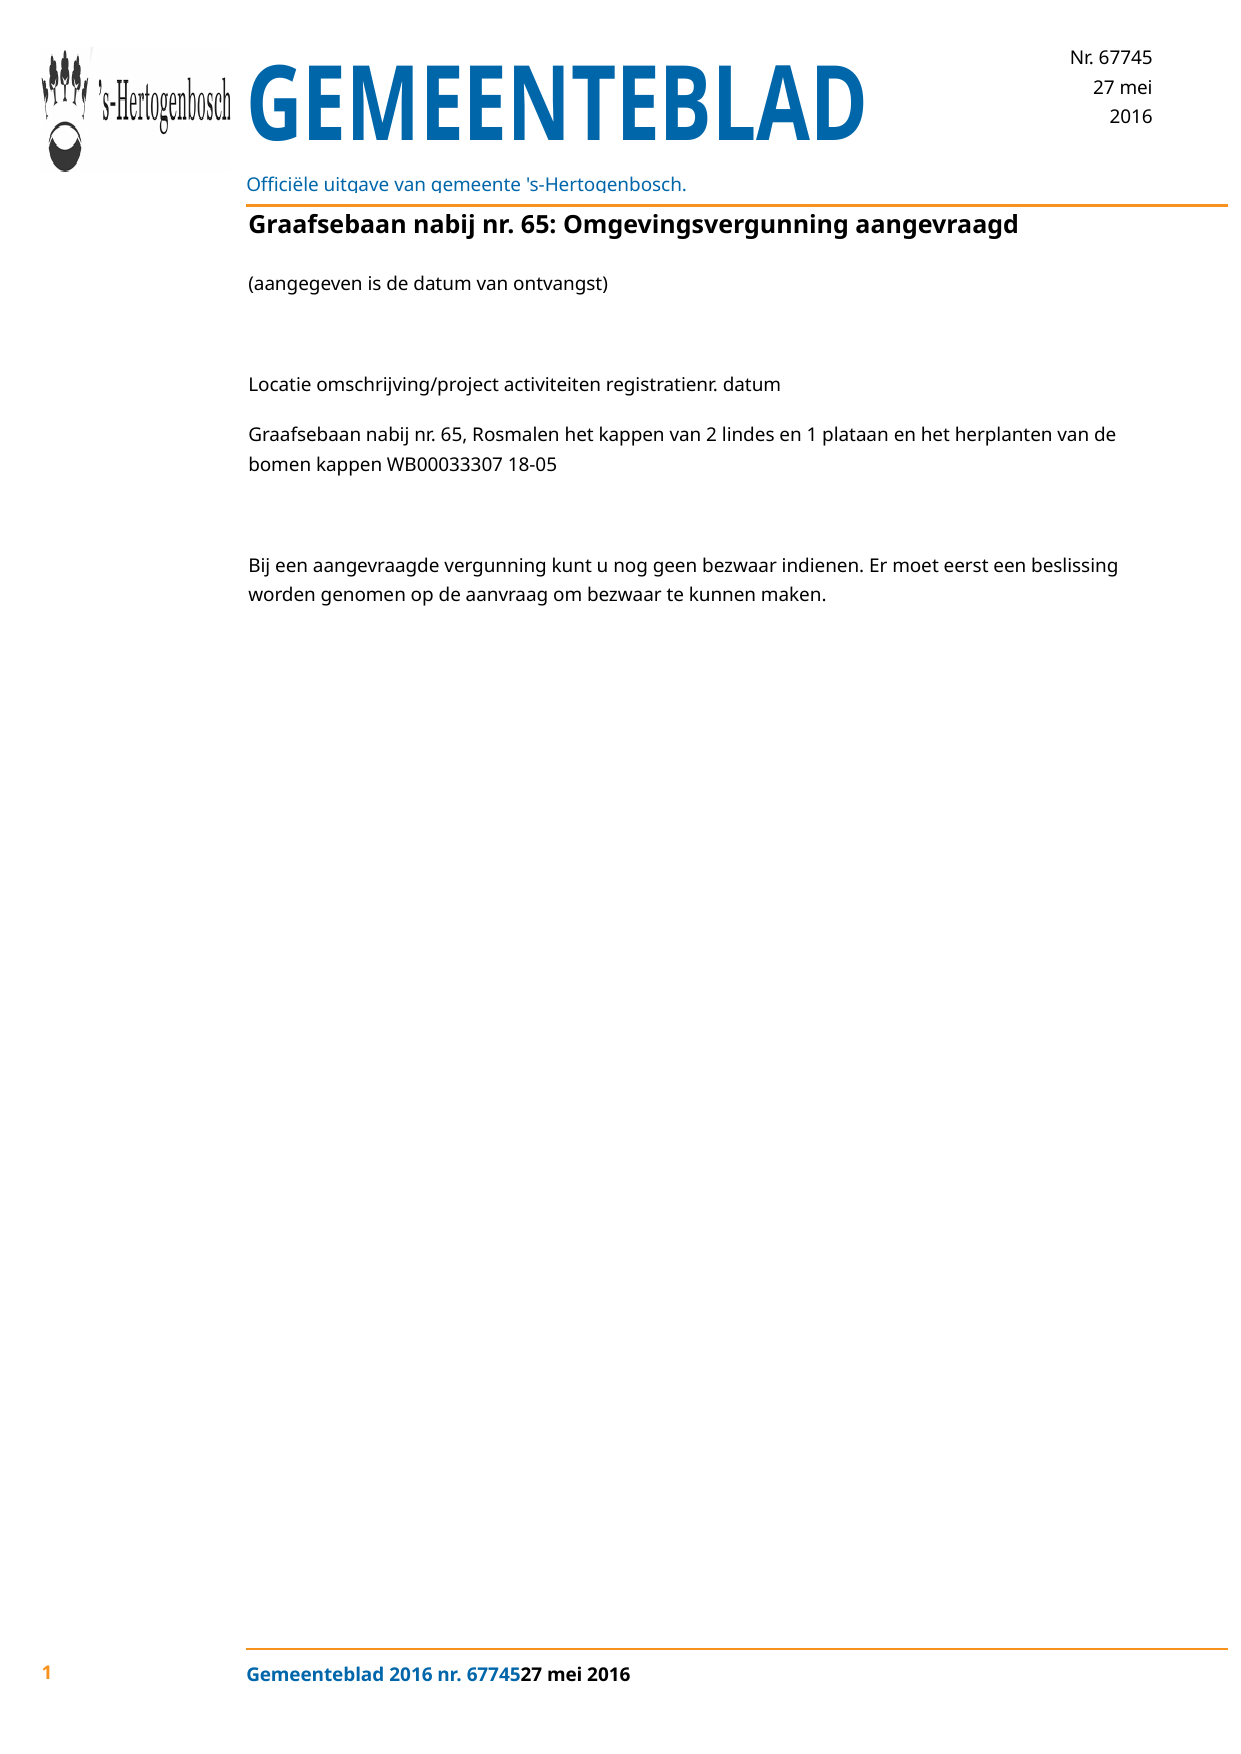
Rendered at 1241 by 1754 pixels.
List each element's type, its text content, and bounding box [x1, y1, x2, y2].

text Bij een aangevraagde vergunning kunt u nog geen bezwaar indienen. Er moet eerst een beslissing worden genomen op de aanvraag om bezwaar te kunnen maken. [248, 552, 1152, 607]
text (aangegeven is de datum van ontvangst) [248, 270, 1152, 296]
picture [41, 47, 231, 172]
text Graafsebaan nabij nr. 65: Omgevingsvergunning aangevraagd [248, 207, 1152, 241]
text Graafsebaan nabij nr. 65, Rosmalen het kappen van 2 lindes en 1 plataan en het herplanten van de bomen kappen WB00033307 18-05 [248, 422, 1152, 477]
text Locatie omschrijving/project activiteiten registratienr. datum [248, 371, 1152, 397]
